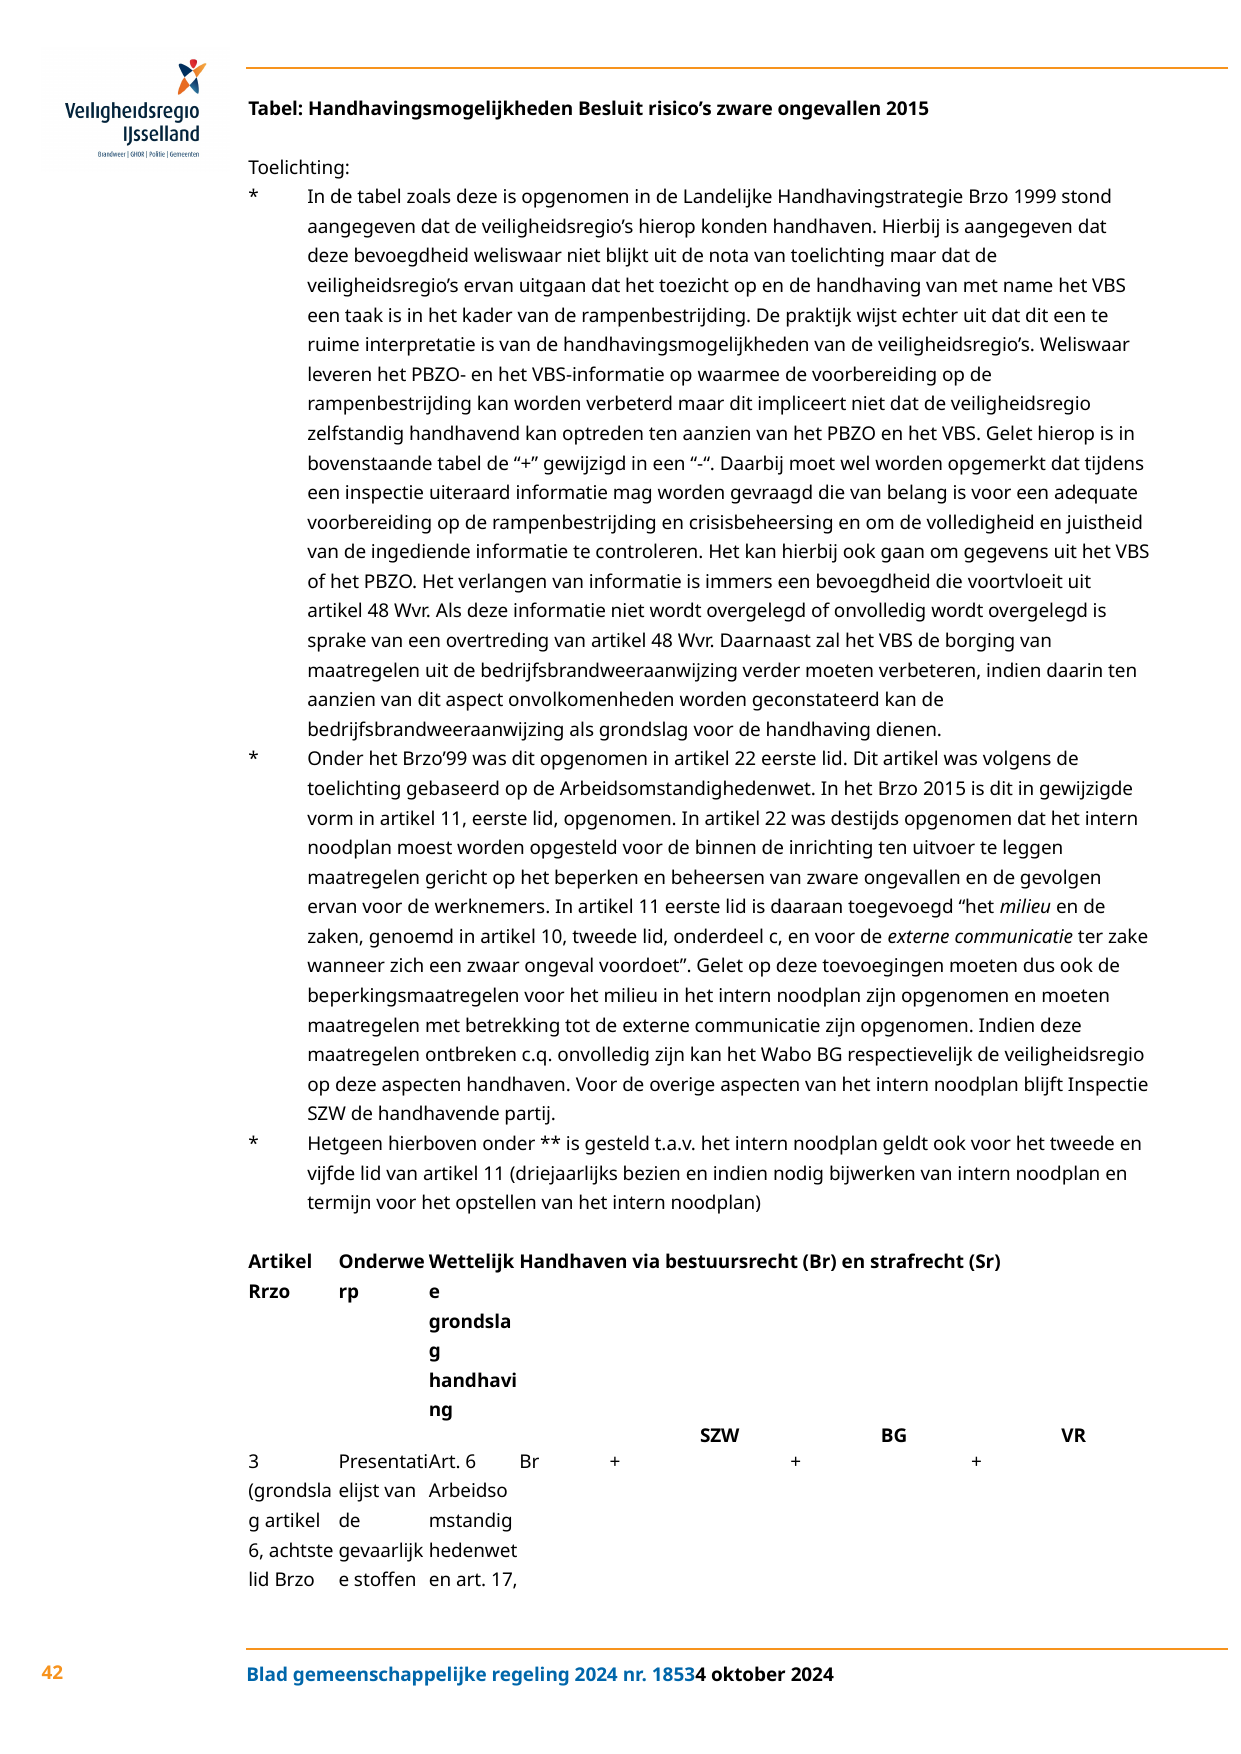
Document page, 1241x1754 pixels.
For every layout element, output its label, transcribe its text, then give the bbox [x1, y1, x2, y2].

table_header Onderwerp [338, 1249, 429, 1422]
table_header Artikel Rrzo [248, 1249, 338, 1422]
table_cell [248, 1422, 338, 1448]
list Hetgeen hierboven onder ** is gesteld t.a.v. het intern noodplan geldt ook voor het tweede en vijfde lid van artikel 11 (driejaarlijks bezien en indien nodig bijwerken van intern noodplan en termijn voor het opstellen van het intern noodplan) [248, 1130, 1152, 1215]
table_cell Presentatielijst van de gevaarlijke stoffen [338, 1448, 429, 1592]
table_cell 3 (grondslag artikel 6, achtste lid Brzo [248, 1448, 338, 1592]
table_cell VR [1061, 1422, 1152, 1448]
table_cell + [609, 1448, 790, 1592]
table_cell + [971, 1448, 1152, 1592]
table_cell BG [881, 1422, 1061, 1448]
picture [41, 47, 231, 172]
table_header Wettelijke grondslag handhaving [429, 1249, 519, 1422]
text Toelichting: [248, 154, 1152, 180]
table_cell SZW [700, 1422, 881, 1448]
text Tabel: Handhavingsmogelijkheden Besluit risico’s zware ongevallen 2015 [248, 95, 1152, 121]
list Onder het Brzo’99 was dit opgenomen in artikel 22 eerste lid. Dit artikel was volgens de toelichting gebaseerd op de Arbeidsomstandighedenwet. In het Brzo 2015 is dit in gewijzigde vorm in artikel 11, eerste lid, opgenomen. In artikel 22 was destijds opgenomen dat het intern noodplan moest worden opgesteld voor de binnen de inrichting ten uitvoer te leggen maatregelen gericht op het beperken en beheersen van zware ongevallen en de gevolgen ervan voor de werknemers. In artikel 11 eerste lid is daaraan toegevoegd “het milieu en de zaken, genoemd in artikel 10, tweede lid, onderdeel c, en voor de externe communicatie ter zake wanneer zich een zwaar ongeval voordoet”. Gelet op deze toevoegingen moeten dus ook de beperkingsmaatregelen voor het milieu in het intern noodplan zijn opgenomen en moeten maatregelen met betrekking tot de externe communicatie zijn opgenomen. Indien deze maatregelen ontbreken c.q. onvolledig zijn kan het Wabo BG respectievelijk de veiligheidsregio op deze aspecten handhaven. Voor de overige aspecten van het intern noodplan blijft Inspectie SZW de handhavende partij. [248, 746, 1152, 1126]
table_cell + [790, 1448, 971, 1592]
table_cell Br [519, 1448, 609, 1592]
table_header Handhaven via bestuursrecht (Br) en strafrecht (Sr) [519, 1249, 1152, 1422]
table_cell [338, 1422, 429, 1448]
list In de tabel zoals deze is opgenomen in de Landelijke Handhavingstrategie Brzo 1999 stond aangegeven dat de veiligheidsregio’s hierop konden handhaven. Hierbij is aangegeven dat deze bevoegdheid weliswaar niet blijkt uit de nota van toelichting maar dat de veiligheidsregio’s ervan uitgaan dat het toezicht op en de handhaving van met name het VBS een taak is in het kader van de rampenbestrijding. De praktijk wijst echter uit dat dit een te ruime interpretatie is van de handhavingsmogelijkheden van de veiligheidsregio’s. Weliswaar leveren het PBZO- en het VBS-informatie op waarmee de voorbereiding op de rampenbestrijding kan worden verbeterd maar dit impliceert niet dat de veiligheidsregio zelfstandig handhavend kan optreden ten aanzien van het PBZO en het VBS. Gelet hierop is in bovenstaande tabel de “+” gewijzigd in een “-“. Daarbij moet wel worden opgemerkt dat tijdens een inspectie uiteraard informatie mag worden gevraagd die van belang is voor een adequate voorbereiding op de rampenbestrijding en crisisbeheersing en om de volledigheid en juistheid van de ingediende informatie te controleren. Het kan hierbij ook gaan om gegevens uit het VBS of het PBZO. Het verlangen van informatie is immers een bevoegdheid die voortvloeit uit artikel 48 Wvr. Als deze informatie niet wordt overgelegd of onvolledig wordt overgelegd is sprake van een overtreding van artikel 48 Wvr. Daarnaast zal het VBS de borging van maatregelen uit de bedrijfsbrandweeraanwijzing verder moeten verbeteren, indien daarin ten aanzien van dit aspect onvolkomenheden worden geconstateerd kan de bedrijfsbrandweeraanwijzing als grondslag voor de handhaving dienen. [248, 183, 1152, 742]
table_cell [519, 1422, 700, 1448]
table_cell Art. 6 Arbeidsomstandighedenwet en art. 17, [429, 1448, 519, 1592]
table_cell [429, 1422, 519, 1448]
